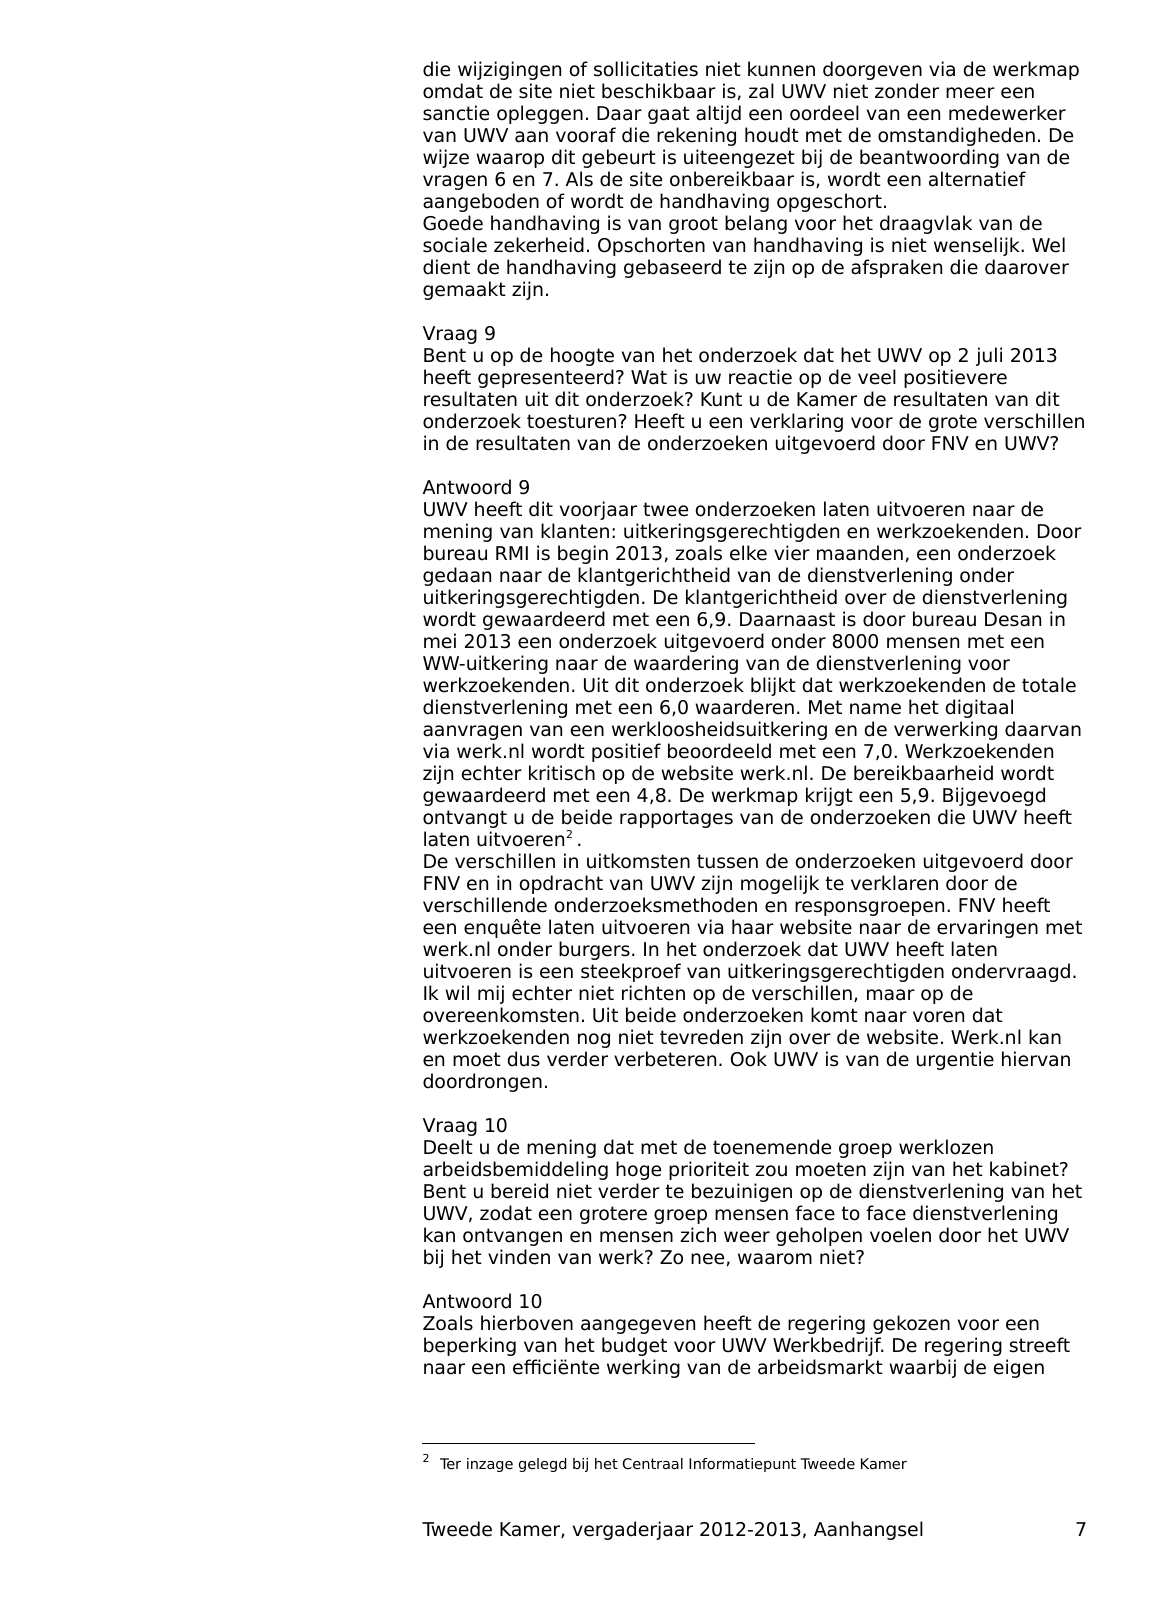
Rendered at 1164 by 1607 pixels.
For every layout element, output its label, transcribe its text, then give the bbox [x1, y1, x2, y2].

text Ter inzage gelegd bij het Centraal Informatiepunt Tweede Kamer [422, 1452, 1087, 1474]
text UWV heeft dit voorjaar twee onderzoeken laten uitvoeren naar de mening van klanten: uitkeringsgerechtigden en werkzoekenden. Door bureau RMI is begin 2013, zoals elke vier maanden, een onderzoek gedaan naar de klantgerichtheid van de dienstverlening onder uitkeringsgerechtigden. De klantgerichtheid over de dienstverlening wordt gewaardeerd met een 6,9. Daarnaast is door bureau Desan in mei 2013 een onderzoek uitgevoerd onder 8000 mensen met een WW-uitkering naar de waardering van de dienstverlening voor werkzoekenden. Uit dit onderzoek blijkt dat werkzoekenden de totale dienstverlening met een 6,0 waarderen. Met name het digitaal aanvragen van een werkloosheidsuitkering en de verwerking daarvan via werk.nl wordt positief beoordeeld met een 7,0. Werkzoekenden zijn echter kritisch op de website werk.nl. De bereikbaarheid wordt gewaardeerd met een 4,8. De werkmap krijgt een 5,9. Bijgevoegd ontvangt u de beide rapportages van de onderzoeken die UWV heeft laten uitvoeren. [422, 499, 1087, 851]
text Antwoord 9 [422, 477, 1087, 499]
text Deelt u de mening dat met de toenemende groep werklozen arbeidsbemiddeling hoge prioriteit zou moeten zijn van het kabinet? Bent u bereid niet verder te bezuinigen op de dienstverlening van het UWV, zodat een grotere groep mensen face to face dienstverlening kan ontvangen en mensen zich weer geholpen voelen door het UWV bij het vinden van werk? Zo nee, waarom niet? [422, 1137, 1087, 1268]
text De verschillen in uitkomsten tussen de onderzoeken uitgevoerd door FNV en in opdracht van UWV zijn mogelijk te verklaren door de verschillende onderzoeksmethoden en responsgroepen. FNV heeft een enquête laten uitvoeren via haar website naar de ervaringen met werk.nl onder burgers. In het onderzoek dat UWV heeft laten uitvoeren is een steekproef van uitkeringsgerechtigden ondervraagd. Ik wil mij echter niet richten op de verschillen, maar op de overeenkomsten. Uit beide onderzoeken komt naar voren dat werkzoekenden nog niet tevreden zijn over de website. Werk.nl kan en moet dus verder verbeteren. Ook UWV is van de urgentie hiervan doordrongen. [422, 851, 1087, 1092]
text Bent u op de hoogte van het onderzoek dat het UWV op 2 juli 2013 heeft gepresenteerd? Wat is uw reactie op de veel positievere resultaten uit dit onderzoek? Kunt u de Kamer de resultaten van dit onderzoek toesturen? Heeft u een verklaring voor de grote verschillen in de resultaten van de onderzoeken uitgevoerd door FNV en UWV? [422, 345, 1087, 455]
text Antwoord 10 [422, 1291, 1087, 1313]
text Vraag 9 [422, 323, 1087, 345]
text Zoals hierboven aangegeven heeft de regering gekozen voor een beperking van het budget voor UWV Werkbedrijf. De regering streeft naar een efficiënte werking van de arbeidsmarkt waarbij de eigen [422, 1313, 1087, 1379]
text Goede handhaving is van groot belang voor het draagvlak van de sociale zekerheid. Opschorten van handhaving is niet wenselijk. Wel dient de handhaving gebaseerd te zijn op de afspraken die daarover gemaakt zijn. [422, 213, 1087, 301]
text die wijzigingen of sollicitaties niet kunnen doorgeven via de werkmap omdat de site niet beschikbaar is, zal UWV niet zonder meer een sanctie opleggen. Daar gaat altijd een oordeel van een medewerker van UWV aan vooraf die rekening houdt met de omstandigheden. De wijze waarop dit gebeurt is uiteengezet bij de beantwoording van de vragen 6 en 7. Als de site onbereikbaar is, wordt een alternatief aangeboden of wordt de handhaving opgeschort. [422, 59, 1087, 213]
text Vraag 10 [422, 1115, 1087, 1137]
